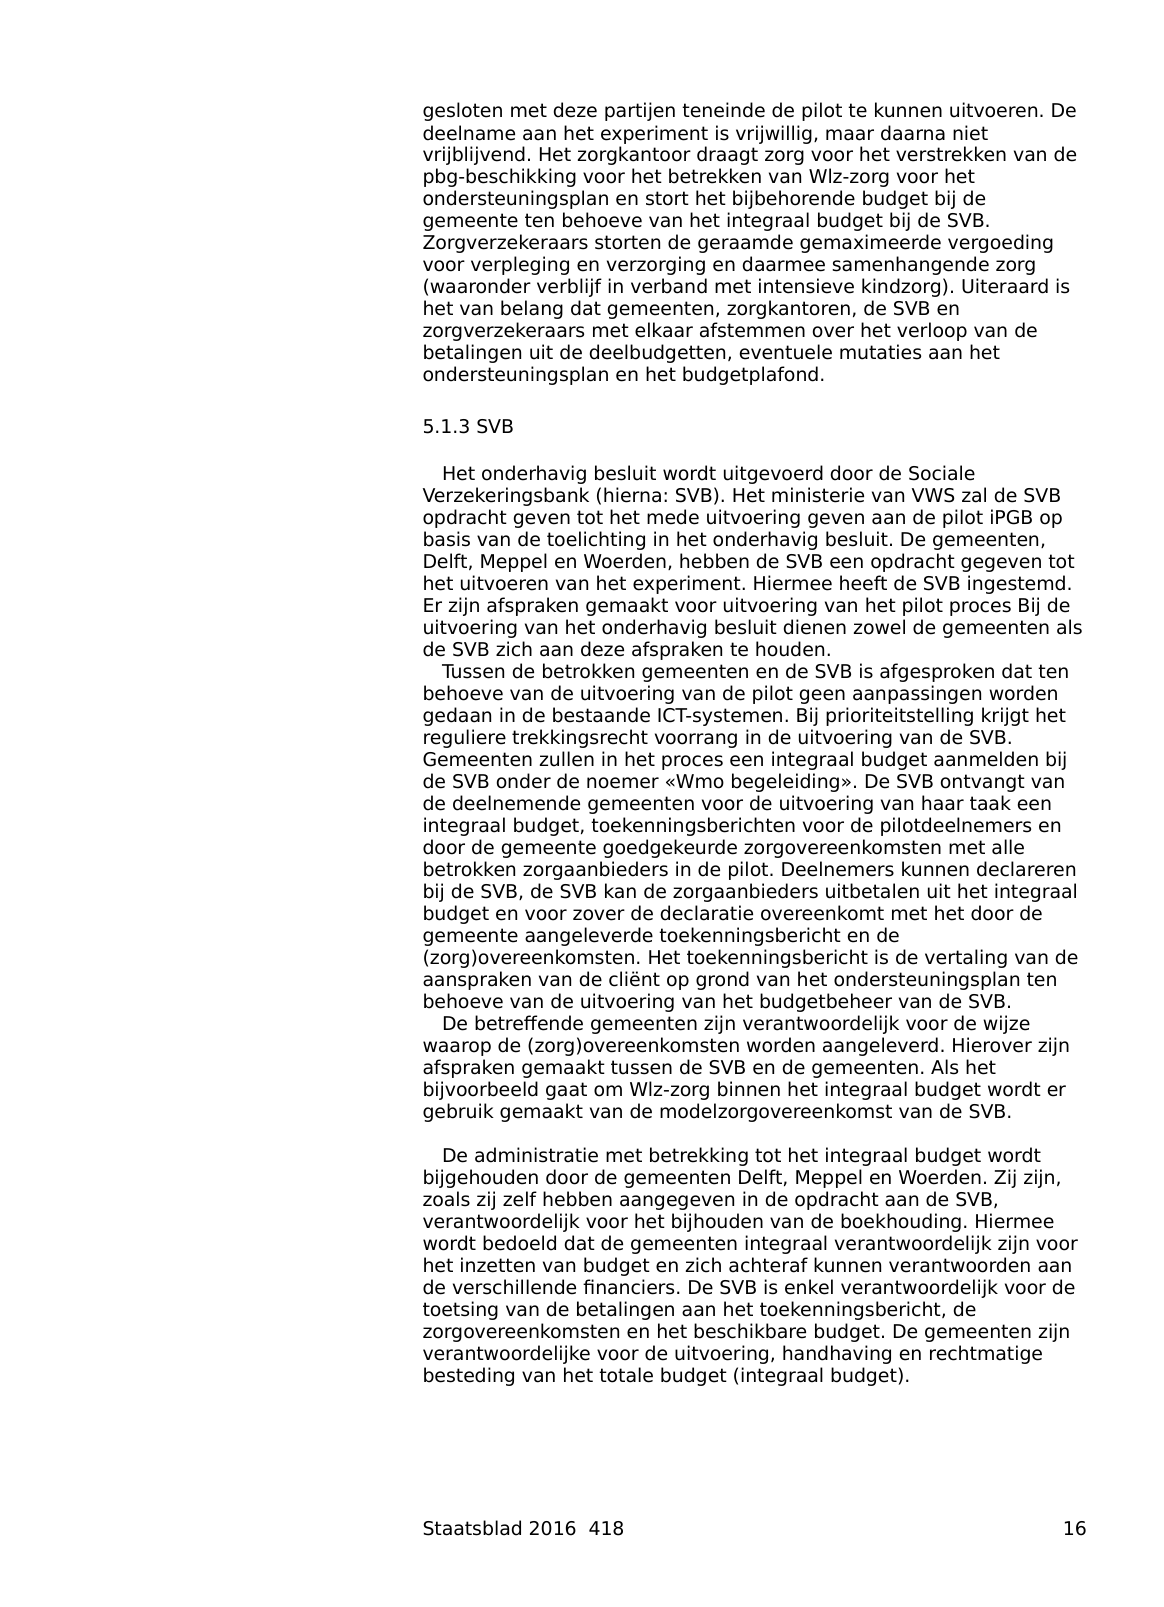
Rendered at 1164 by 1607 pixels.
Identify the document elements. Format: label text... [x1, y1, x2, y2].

subtitle 5.1.3 SVB [422, 416, 1087, 438]
text gesloten met deze partijen teneinde de pilot te kunnen uitvoeren. De deelname aan het experiment is vrijwillig, maar daarna niet vrijblijvend. Het zorgkantoor draagt zorg voor het verstrekken van de pbg-beschikking voor het betrekken van Wlz-zorg voor het ondersteuningsplan en stort het bijbehorende budget bij de gemeente ten behoeve van het integraal budget bij de SVB. Zorgverzekeraars storten de geraamde gemaximeerde vergoeding voor verpleging en verzorging en daarmee samenhangende zorg (waaronder verblijf in verband met intensieve kindzorg). Uiteraard is het van belang dat gemeenten, zorgkantoren, de SVB en zorgverzekeraars met elkaar afstemmen over het verloop van de betalingen uit de deelbudgetten, eventuele mutaties aan het ondersteuningsplan en het budgetplafond. [422, 100, 1087, 386]
text De administratie met betrekking tot het integraal budget wordt bijgehouden door de gemeenten Delft, Meppel en Woerden. Zij zijn, zoals zij zelf hebben aangegeven in de opdracht aan de SVB, verantwoordelijk voor het bijhouden van de boekhouding. Hiermee wordt bedoeld dat de gemeenten integraal verantwoordelijk zijn voor het inzetten van budget en zich achteraf kunnen verantwoorden aan de verschillende financiers. De SVB is enkel verantwoordelijk voor de toetsing van de betalingen aan het toekenningsbericht, de zorgovereenkomsten en het beschikbare budget. De gemeenten zijn verantwoordelijke voor de uitvoering, handhaving en rechtmatige besteding van het totale budget (integraal budget). [422, 1145, 1087, 1386]
text De betreffende gemeenten zijn verantwoordelijk voor de wijze waarop de (zorg)overeenkomsten worden aangeleverd. Hierover zijn afspraken gemaakt tussen de SVB en de gemeenten. Als het bijvoorbeeld gaat om Wlz-zorg binnen het integraal budget wordt er gebruik gemaakt van de modelzorgovereenkomst van de SVB. [422, 1013, 1087, 1122]
text Tussen de betrokken gemeenten en de SVB is afgesproken dat ten behoeve van de uitvoering van de pilot geen aanpassingen worden gedaan in de bestaande ICT-systemen. Bij prioriteitstelling krijgt het reguliere trekkingsrecht voorrang in de uitvoering van de SVB. Gemeenten zullen in het proces een integraal budget aanmelden bij de SVB onder de noemer «Wmo begeleiding». De SVB ontvangt van de deelnemende gemeenten voor de uitvoering van haar taak een integraal budget, toekenningsberichten voor de pilotdeelnemers en door de gemeente goedgekeurde zorgovereenkomsten met alle betrokken zorgaanbieders in de pilot. Deelnemers kunnen declareren bij de SVB, de SVB kan de zorgaanbieders uitbetalen uit het integraal budget en voor zover de declaratie overeenkomt met het door de gemeente aangeleverde toekenningsbericht en de (zorg)overeenkomsten. Het toekenningsbericht is de vertaling van de aanspraken van de cliënt op grond van het ondersteuningsplan ten behoeve van de uitvoering van het budgetbeheer van de SVB. [422, 661, 1087, 1013]
text Het onderhavig besluit wordt uitgevoerd door de Sociale Verzekeringsbank (hierna: SVB). Het ministerie van VWS zal de SVB opdracht geven tot het mede uitvoering geven aan de pilot iPGB op basis van de toelichting in het onderhavig besluit. De gemeenten, Delft, Meppel en Woerden, hebben de SVB een opdracht gegeven tot het uitvoeren van het experiment. Hiermee heeft de SVB ingestemd. Er zijn afspraken gemaakt voor uitvoering van het pilot proces Bij de uitvoering van het onderhavig besluit dienen zowel de gemeenten als de SVB zich aan deze afspraken te houden. [422, 463, 1087, 661]
